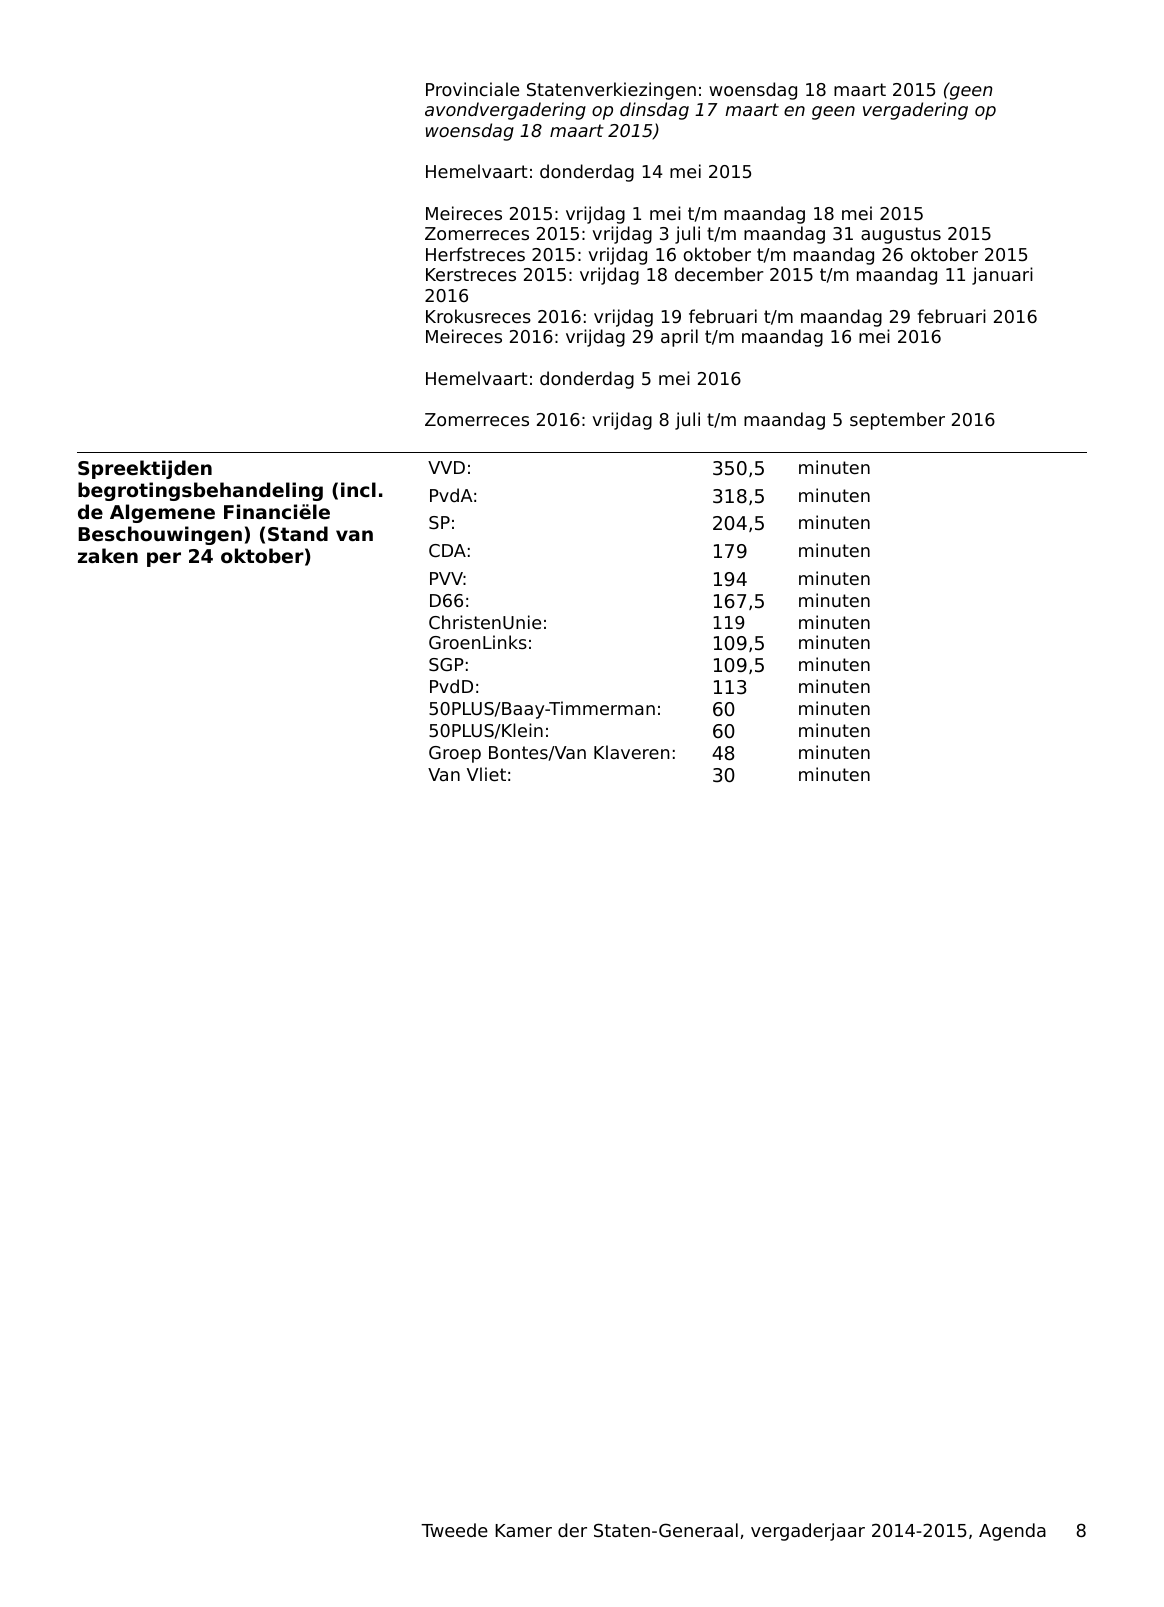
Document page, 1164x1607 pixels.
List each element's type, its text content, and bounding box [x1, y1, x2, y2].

table_header minuten [791, 453, 1087, 480]
table_cell 109,5 [706, 633, 791, 655]
table_cell 113 [706, 677, 791, 699]
table_cell [418, 389, 1087, 410]
table_cell 204,5 [706, 508, 791, 535]
table_cell Groep Bontes/Van Klaveren: [422, 743, 706, 765]
table_cell Van Vliet: [422, 765, 706, 787]
table_cell [401, 204, 418, 224]
table_cell 109,5 [706, 655, 791, 677]
table_cell [77, 80, 401, 142]
table_cell minuten [791, 563, 1087, 591]
table_cell minuten [791, 613, 1087, 633]
table_cell [401, 80, 418, 142]
table_cell [405, 721, 422, 743]
table_cell [418, 183, 1087, 203]
table_cell Krokusreces 2016: vrijdag 19 februari t/m maandag 29 februari 2016 [418, 307, 1087, 327]
table_cell 50PLUS/Baay-Timmerman: [422, 699, 706, 721]
table_cell [418, 348, 1087, 368]
table_header VVD: [422, 453, 706, 480]
table_cell D66: [422, 591, 706, 613]
table_cell [77, 677, 404, 699]
table_cell Zomerreces 2015: vrijdag 3 juli t/m maandag 31 augustus 2015 [418, 224, 1087, 245]
table_cell [401, 183, 418, 203]
table_cell [77, 410, 401, 430]
table_cell 50PLUS/Klein: [422, 721, 706, 743]
table_cell [77, 142, 401, 162]
table_cell GroenLinks: [422, 633, 706, 655]
table_cell ChristenUnie: [422, 613, 706, 633]
table_cell [77, 765, 404, 787]
table_cell [401, 389, 418, 410]
table_cell PVV: [422, 563, 706, 591]
table_cell [401, 369, 418, 389]
table_cell Hemelvaart: donderdag 5 mei 2016 [418, 369, 1087, 389]
table_cell [77, 162, 401, 183]
table_cell [401, 245, 418, 265]
table_cell [405, 699, 422, 721]
table_cell 318,5 [706, 480, 791, 508]
table_cell [405, 535, 422, 563]
table_cell Provinciale Statenverkiezingen: woensdag 18 maart 2015 (geen avondvergadering op dinsdag 17 maart en geen vergadering op woensdag 18 maart 2015) [418, 80, 1087, 142]
table_cell PvdA: [422, 480, 706, 508]
table_cell [77, 743, 404, 765]
table_cell minuten [791, 480, 1087, 508]
table_cell SP: [422, 508, 706, 535]
table_cell minuten [791, 743, 1087, 765]
table_header 350,5 [706, 453, 791, 480]
table_cell 60 [706, 721, 791, 743]
table_cell [77, 183, 401, 203]
table_cell Meireces 2015: vrijdag 1 mei t/m maandag 18 mei 2015 [418, 204, 1087, 224]
table_cell [405, 591, 422, 613]
table_cell [77, 721, 404, 743]
table_cell 119 [706, 613, 791, 633]
table_cell minuten [791, 721, 1087, 743]
table_cell [77, 655, 404, 677]
table_cell minuten [791, 535, 1087, 563]
table_cell minuten [791, 655, 1087, 677]
table_cell Zomerreces 2016: vrijdag 8 juli t/m maandag 5 september 2016 [418, 410, 1087, 430]
table_cell 60 [706, 699, 791, 721]
table_cell [418, 142, 1087, 162]
table_cell [401, 307, 418, 327]
table_cell minuten [791, 677, 1087, 699]
table_cell [77, 59, 401, 80]
table_cell minuten [791, 508, 1087, 535]
table_cell Herfstreces 2015: vrijdag 16 oktober t/m maandag 26 oktober 2015 [418, 245, 1087, 265]
table_cell [77, 613, 404, 633]
table_header Spreektijden begrotingsbehandeling (incl. de Algemene Financiële Beschouwingen) (Stand van zaken per 24 oktober) [77, 453, 404, 591]
table_header [405, 453, 422, 480]
table_cell [77, 699, 404, 721]
table_cell [77, 204, 401, 224]
table_cell [77, 224, 401, 245]
table_cell [401, 265, 418, 307]
table_cell minuten [791, 633, 1087, 655]
table_cell 167,5 [706, 591, 791, 613]
table_cell minuten [791, 699, 1087, 721]
table_cell minuten [791, 591, 1087, 613]
table_cell [405, 655, 422, 677]
table_cell 179 [706, 535, 791, 563]
table_cell minuten [791, 765, 1087, 787]
table_cell [401, 348, 418, 368]
table_cell [405, 677, 422, 699]
table_cell [405, 743, 422, 765]
table_cell [77, 591, 404, 613]
table_cell [77, 265, 401, 307]
table_cell PvdD: [422, 677, 706, 699]
table_cell CDA: [422, 535, 706, 563]
table_cell [77, 245, 401, 265]
table_cell [401, 59, 418, 80]
table_cell [405, 613, 422, 633]
table_cell Hemelvaart: donderdag 14 mei 2015 [418, 162, 1087, 183]
table_cell [401, 327, 418, 348]
table_cell [418, 59, 1087, 80]
table_cell 30 [706, 765, 791, 787]
table_cell [401, 162, 418, 183]
table_cell 48 [706, 743, 791, 765]
table_cell Kerstreces 2015: vrijdag 18 december 2015 t/m maandag 11 januari 2016 [418, 265, 1087, 307]
table_cell [401, 224, 418, 245]
table_cell SGP: [422, 655, 706, 677]
table_cell [401, 410, 418, 430]
table_cell 194 [706, 563, 791, 591]
table_cell [77, 307, 401, 327]
table_cell Meireces 2016: vrijdag 29 april t/m maandag 16 mei 2016 [418, 327, 1087, 348]
table_cell [401, 142, 418, 162]
table_cell [77, 633, 404, 655]
table_cell [77, 389, 401, 410]
table_cell [405, 480, 422, 508]
table_cell [405, 563, 422, 591]
table_cell [405, 508, 422, 535]
table_cell [405, 765, 422, 787]
table_cell [405, 633, 422, 655]
table_cell [77, 369, 401, 389]
table_cell [77, 348, 401, 368]
table_cell [77, 327, 401, 348]
